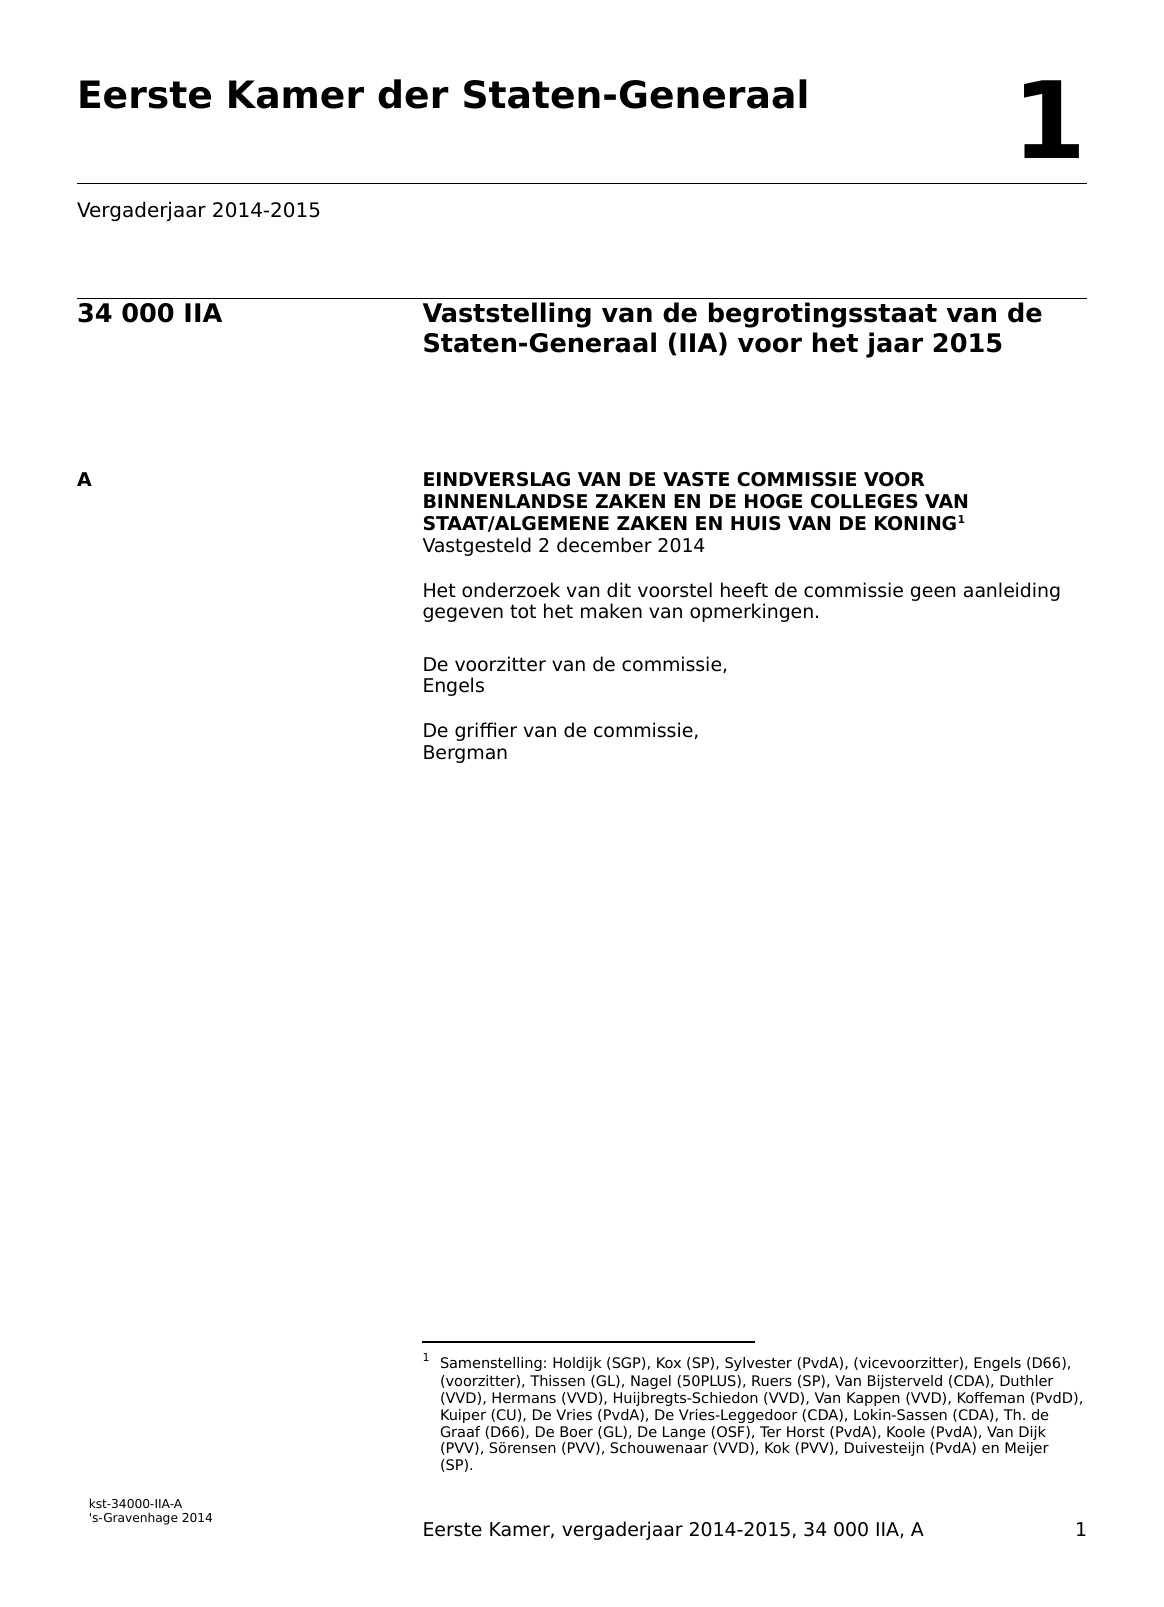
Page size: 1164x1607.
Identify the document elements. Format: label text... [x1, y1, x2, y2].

text Vastgesteld 2 december 2014 [422, 535, 1087, 557]
table_header Eerste Kamer der Staten-Generaal [77, 59, 886, 183]
subtitle 34 000 IIA Vaststelling van de begrotingsstaat van de Staten-Generaal (IIA) voor het jaar 2015 [77, 299, 1087, 358]
text Samenstelling: Holdijk (SGP), Kox (SP), Sylvester (PvdA), (vicevoorzitter), Engels (D66), (voorzitter), Thissen (GL), Nagel (50PLUS), Ruers (SP), Van Bijsterveld (CDA), Duthler (VVD), Hermans (VVD), Huijbregts-Schiedon (VVD), Van Kappen (VVD), Koffeman (PvdD), Kuiper (CU), De Vries (PvdA), De Vries-Leggedoor (CDA), Lokin-Sassen (CDA), Th. de Graaf (D66), De Boer (GL), De Lange (OSF), Ter Horst (PvdA), Koole (PvdA), Van Dijk (PVV), Sörensen (PVV), Schouwenaar (VVD), Kok (PVV), Duivesteijn (PvdA) en Meijer (SP). [422, 1351, 1087, 1474]
table_header 1 [886, 59, 1087, 183]
table_cell Vergaderjaar 2014-2015 [77, 184, 1087, 298]
subtitle A EINDVERSLAG VAN DE VASTE COMMISSIE VOOR BINNENLANDSE ZAKEN EN DE HOGE COLLEGES VAN STAAT/ALGEMENE ZAKEN EN HUIS VAN DE KONING [77, 469, 1087, 535]
text De voorzitter van de commissie, Engels [422, 653, 1087, 697]
text kst-34000-IIA-A [88, 1497, 323, 1511]
text 's-Gravenhage 2014 [88, 1511, 323, 1525]
text De griffier van de commissie, Bergman [422, 719, 1087, 763]
text Het onderzoek van dit voorstel heeft de commissie geen aanleiding gegeven tot het maken van opmerkingen. [422, 579, 1087, 623]
